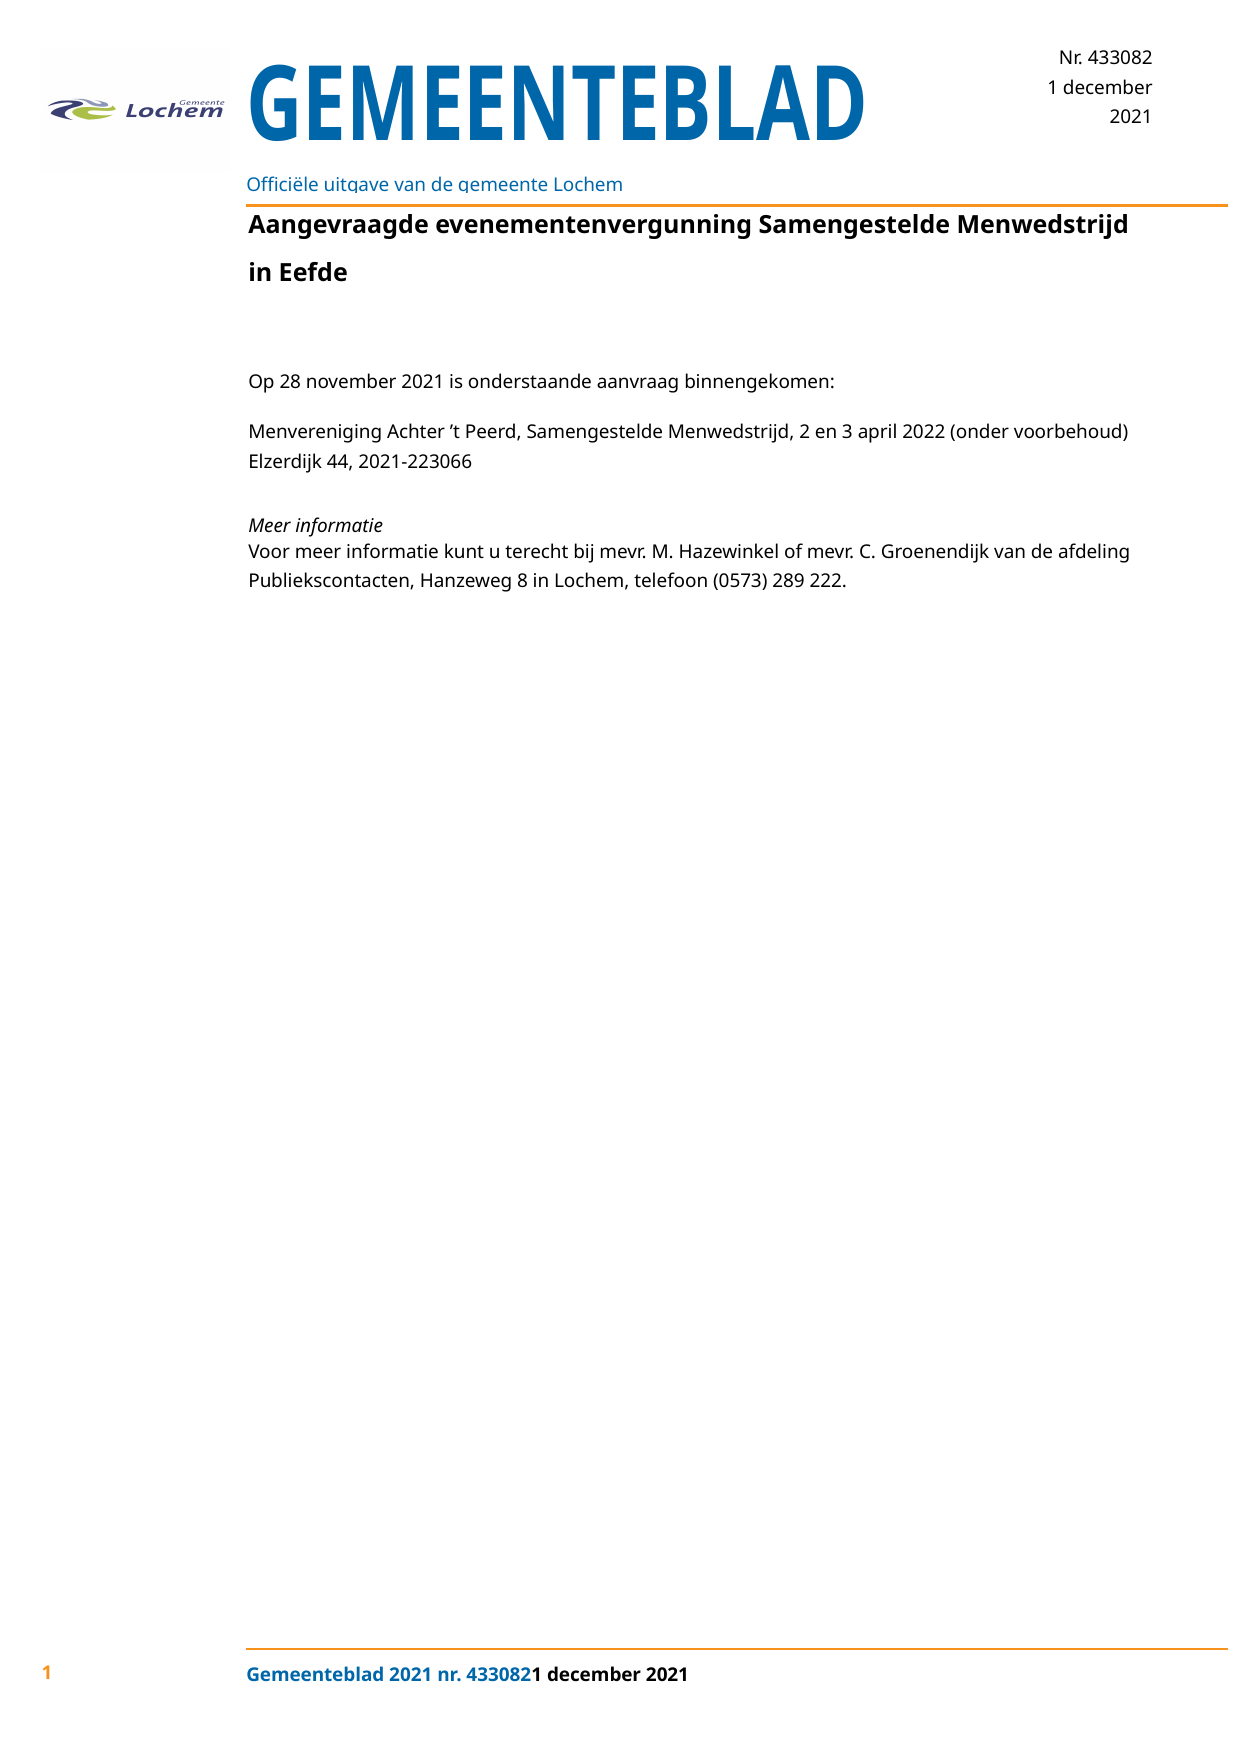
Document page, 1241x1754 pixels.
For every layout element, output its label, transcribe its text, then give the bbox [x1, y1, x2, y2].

text Voor meer informatie kunt u terecht bij mevr. M. Hazewinkel of mevr. C. Groenendijk van de afdeling Publiekscontacten, Hanzeweg 8 in Lochem, telefoon (0573) 289 222. [248, 538, 1152, 593]
picture [41, 47, 231, 172]
text Aangevraagde evenementenvergunning Samengestelde Menwedstrijd in Eefde [248, 207, 1152, 288]
text Menvereniging Achter ’t Peerd, Samengestelde Menwedstrijd, 2 en 3 april 2022 (onder voorbehoud) Elzerdijk 44, 2021-223066 [248, 419, 1152, 474]
text Op 28 november 2021 is onderstaande aanvraag binnengekomen: [248, 368, 1152, 394]
text Meer informatie [248, 512, 1152, 538]
